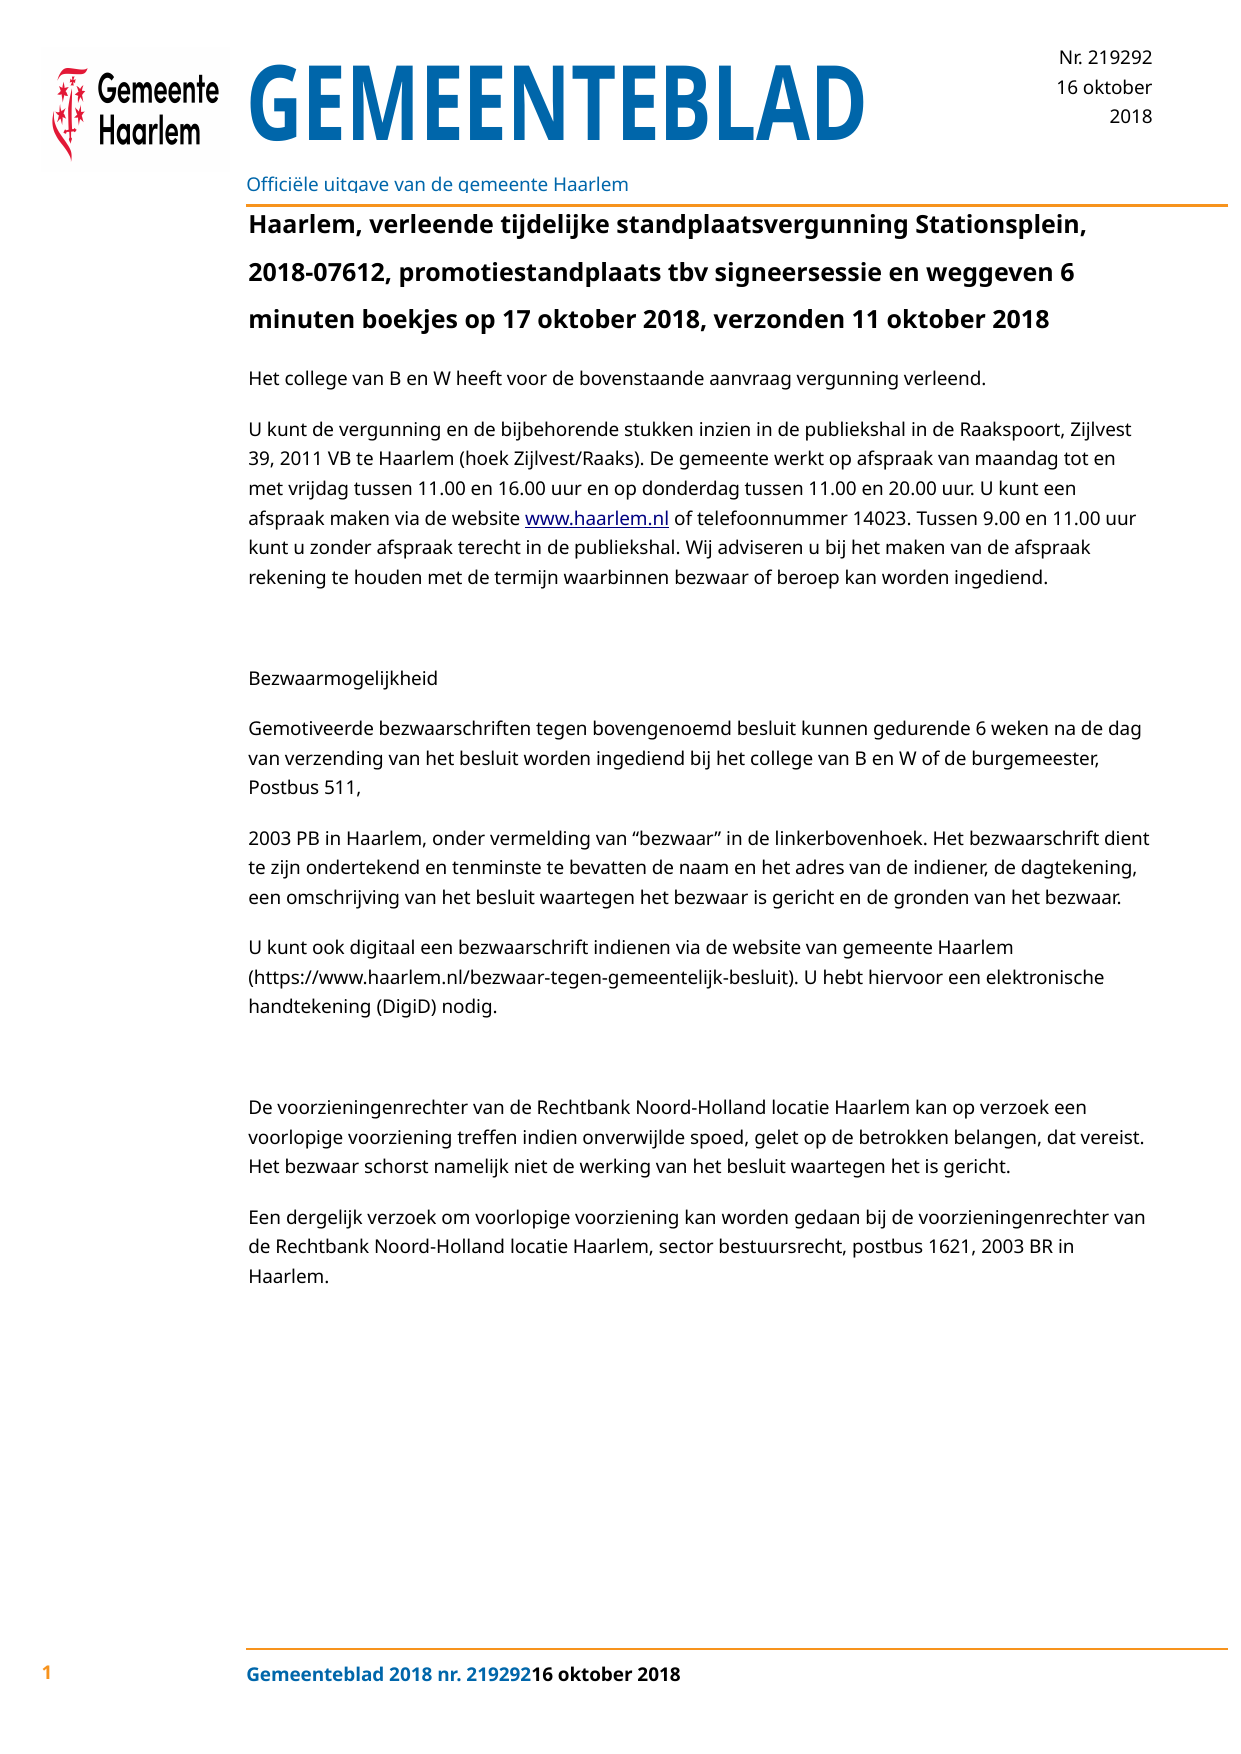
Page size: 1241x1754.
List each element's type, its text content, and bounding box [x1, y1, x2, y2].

text Haarlem, verleende tijdelijke standplaatsvergunning Stationsplein, 2018-07612, promotiestandplaats tbv signeersessie en weggeven 6 minuten boekjes op 17 oktober 2018, verzonden 11 oktober 2018 [248, 207, 1152, 336]
text Gemotiveerde bezwaarschriften tegen bovengenoemd besluit kunnen gedurende 6 weken na de dag van verzending van het besluit worden ingediend bij het college van B en W of de burgemeester, Postbus 511, [248, 715, 1152, 800]
text Een dergelijk verzoek om voorlopige voorziening kan worden gedaan bij de voorzieningenrechter van de Rechtbank Noord-Holland locatie Haarlem, sector bestuursrecht, postbus 1621, 2003 BR in Haarlem. [248, 1204, 1152, 1289]
text U kunt de vergunning en de bijbehorende stukken inzien in de publiekshal in de Raakspoort, Zijlvest 39, 2011 VB te Haarlem (hoek Zijlvest/Raaks). De gemeente werkt op afspraak van maandag tot en met vrijdag tussen 11.00 en 16.00 uur en op donderdag tussen 11.00 en 20.00 uur. U kunt een afspraak maken via de website www.haarlem.nl of telefoonnummer 14023. Tussen 9.00 en 11.00 uur kunt u zonder afspraak terecht in de publiekshal. Wij adviseren u bij het maken van de afspraak rekening te houden met de termijn waarbinnen bezwaar of beroep kan worden ingediend. [248, 416, 1152, 589]
picture [41, 47, 231, 172]
text Bezwaarmogelijkheid [248, 665, 1152, 690]
text De voorzieningenrechter van de Rechtbank Noord-Holland locatie Haarlem kan op verzoek een voorlopige voorziening treffen indien onverwijlde spoed, gelet op de betrokken belangen, dat vereist. Het bezwaar schorst namelijk niet de werking van het besluit waartegen het is gericht. [248, 1094, 1152, 1179]
text Het college van B en W heeft voor de bovenstaande aanvraag vergunning verleend. [248, 366, 1152, 391]
text U kunt ook digitaal een bezwaarschrift indienen via de website van gemeente Haarlem (https://www.haarlem.nl/bezwaar-tegen-gemeentelijk-besluit). U hebt hiervoor een elektronische handtekening (DigiD) nodig. [248, 934, 1152, 1019]
text 2003 PB in Haarlem, onder vermelding van “bezwaar” in de linkerbovenhoek. Het bezwaarschrift dient te zijn ondertekend en tenminste te bevatten de naam en het adres van de indiener, de dagtekening, een omschrijving van het besluit waartegen het bezwaar is gericht en de gronden van het bezwaar. [248, 825, 1152, 909]
